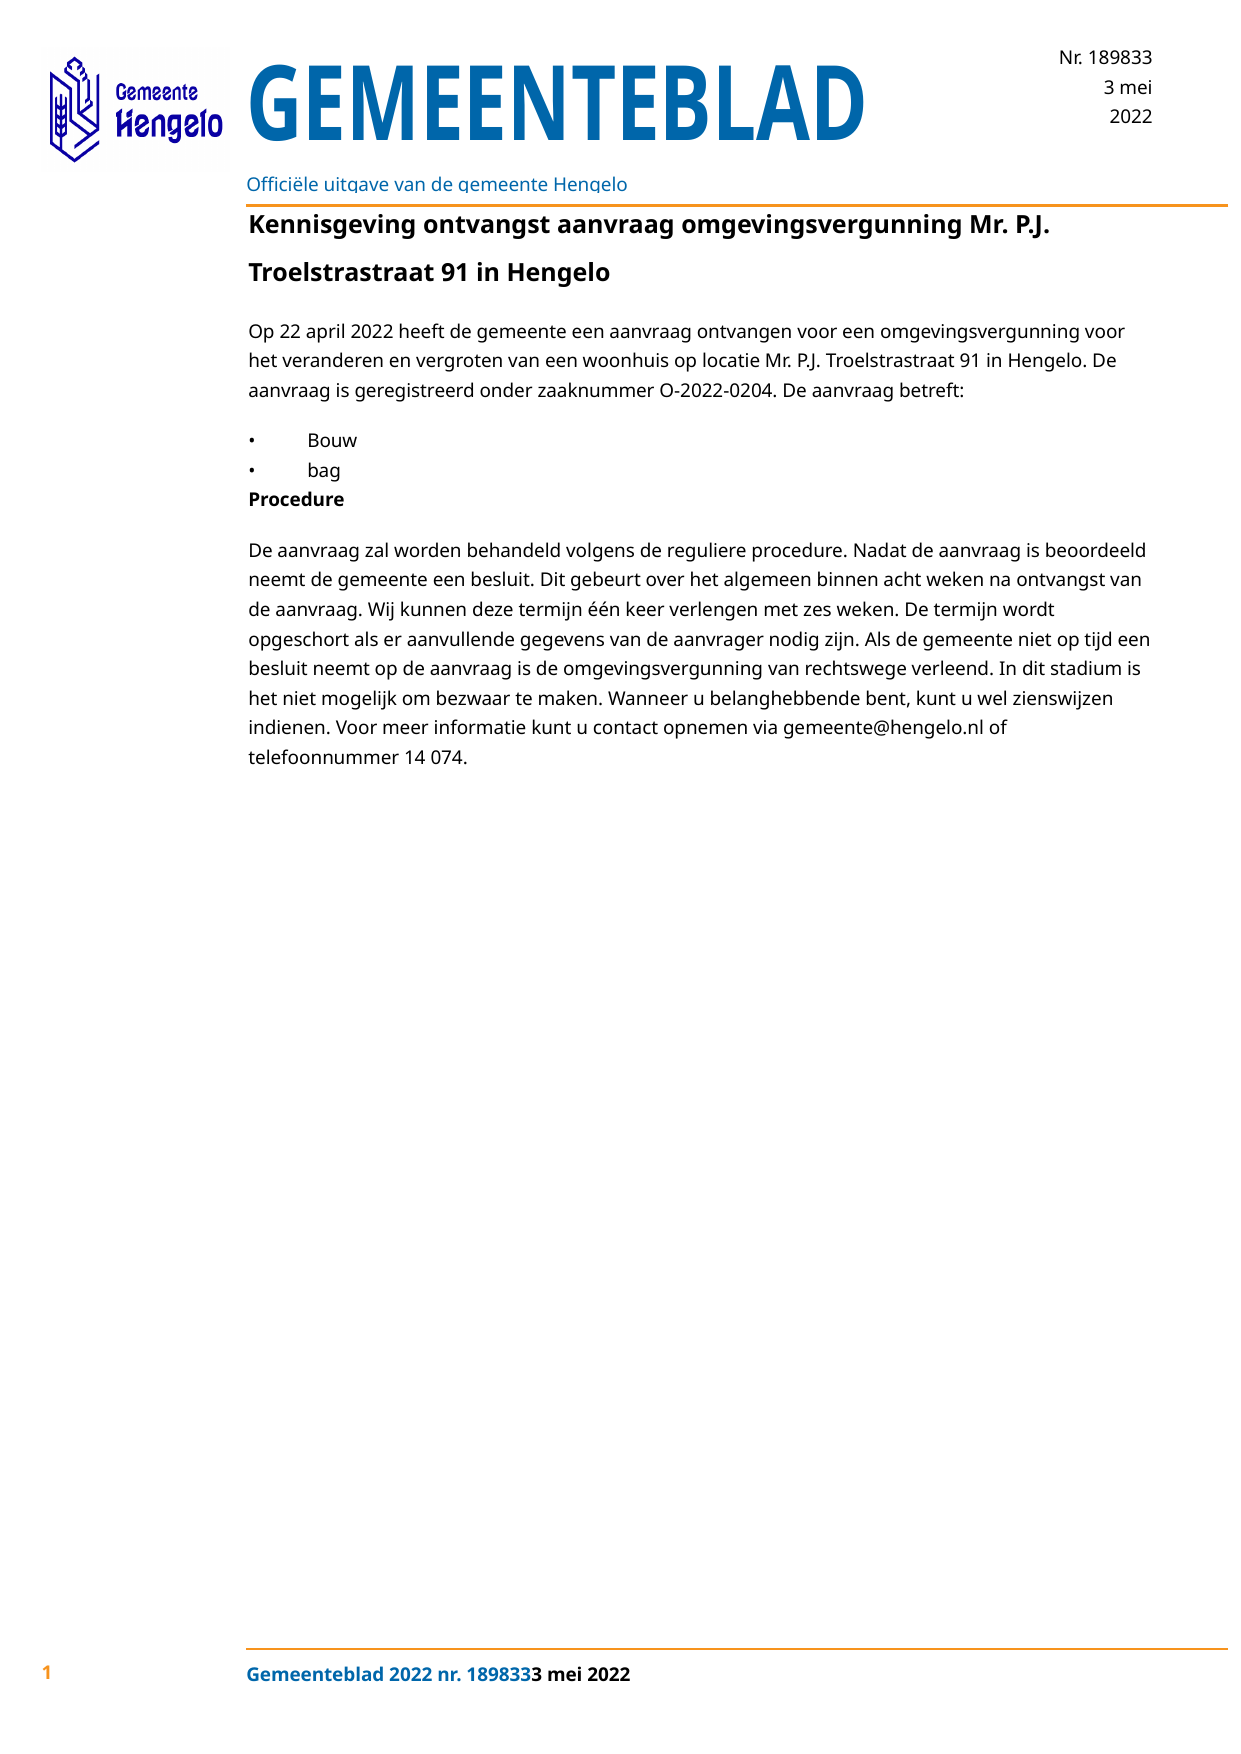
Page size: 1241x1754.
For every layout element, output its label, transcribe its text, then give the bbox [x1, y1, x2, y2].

list bag [248, 457, 1152, 483]
text De aanvraag zal worden behandeld volgens de reguliere procedure. Nadat de aanvraag is beoordeeld neemt de gemeente een besluit. Dit gebeurt over het algemeen binnen acht weken na ontvangst van de aanvraag. Wij kunnen deze termijn één keer verlengen met zes weken. De termijn wordt opgeschort als er aanvullende gegevens van de aanvrager nodig zijn. Als de gemeente niet op tijd een besluit neemt op de aanvraag is de omgevingsvergunning van rechtswege verleend. In dit stadium is het niet mogelijk om bezwaar te maken. Wanneer u belanghebbende bent, kunt u wel zienswijzen indienen. Voor meer informatie kunt u contact opnemen via gemeente@hengelo.nl of telefoonnummer 14 074. [248, 537, 1152, 770]
list Bouw [248, 427, 1152, 453]
text Kennisgeving ontvangst aanvraag omgevingsvergunning Mr. P.J. Troelstrastraat 91 in Hengelo [248, 207, 1152, 288]
text Procedure [248, 487, 1152, 512]
text Op 22 april 2022 heeft de gemeente een aanvraag ontvangen voor een omgevingsvergunning voor het veranderen en vergroten van een woonhuis op locatie Mr. P.J. Troelstrastraat 91 in Hengelo. De aanvraag is geregistreerd onder zaaknummer O-2022-0204. De aanvraag betreft: [248, 318, 1152, 403]
picture [41, 47, 231, 172]
